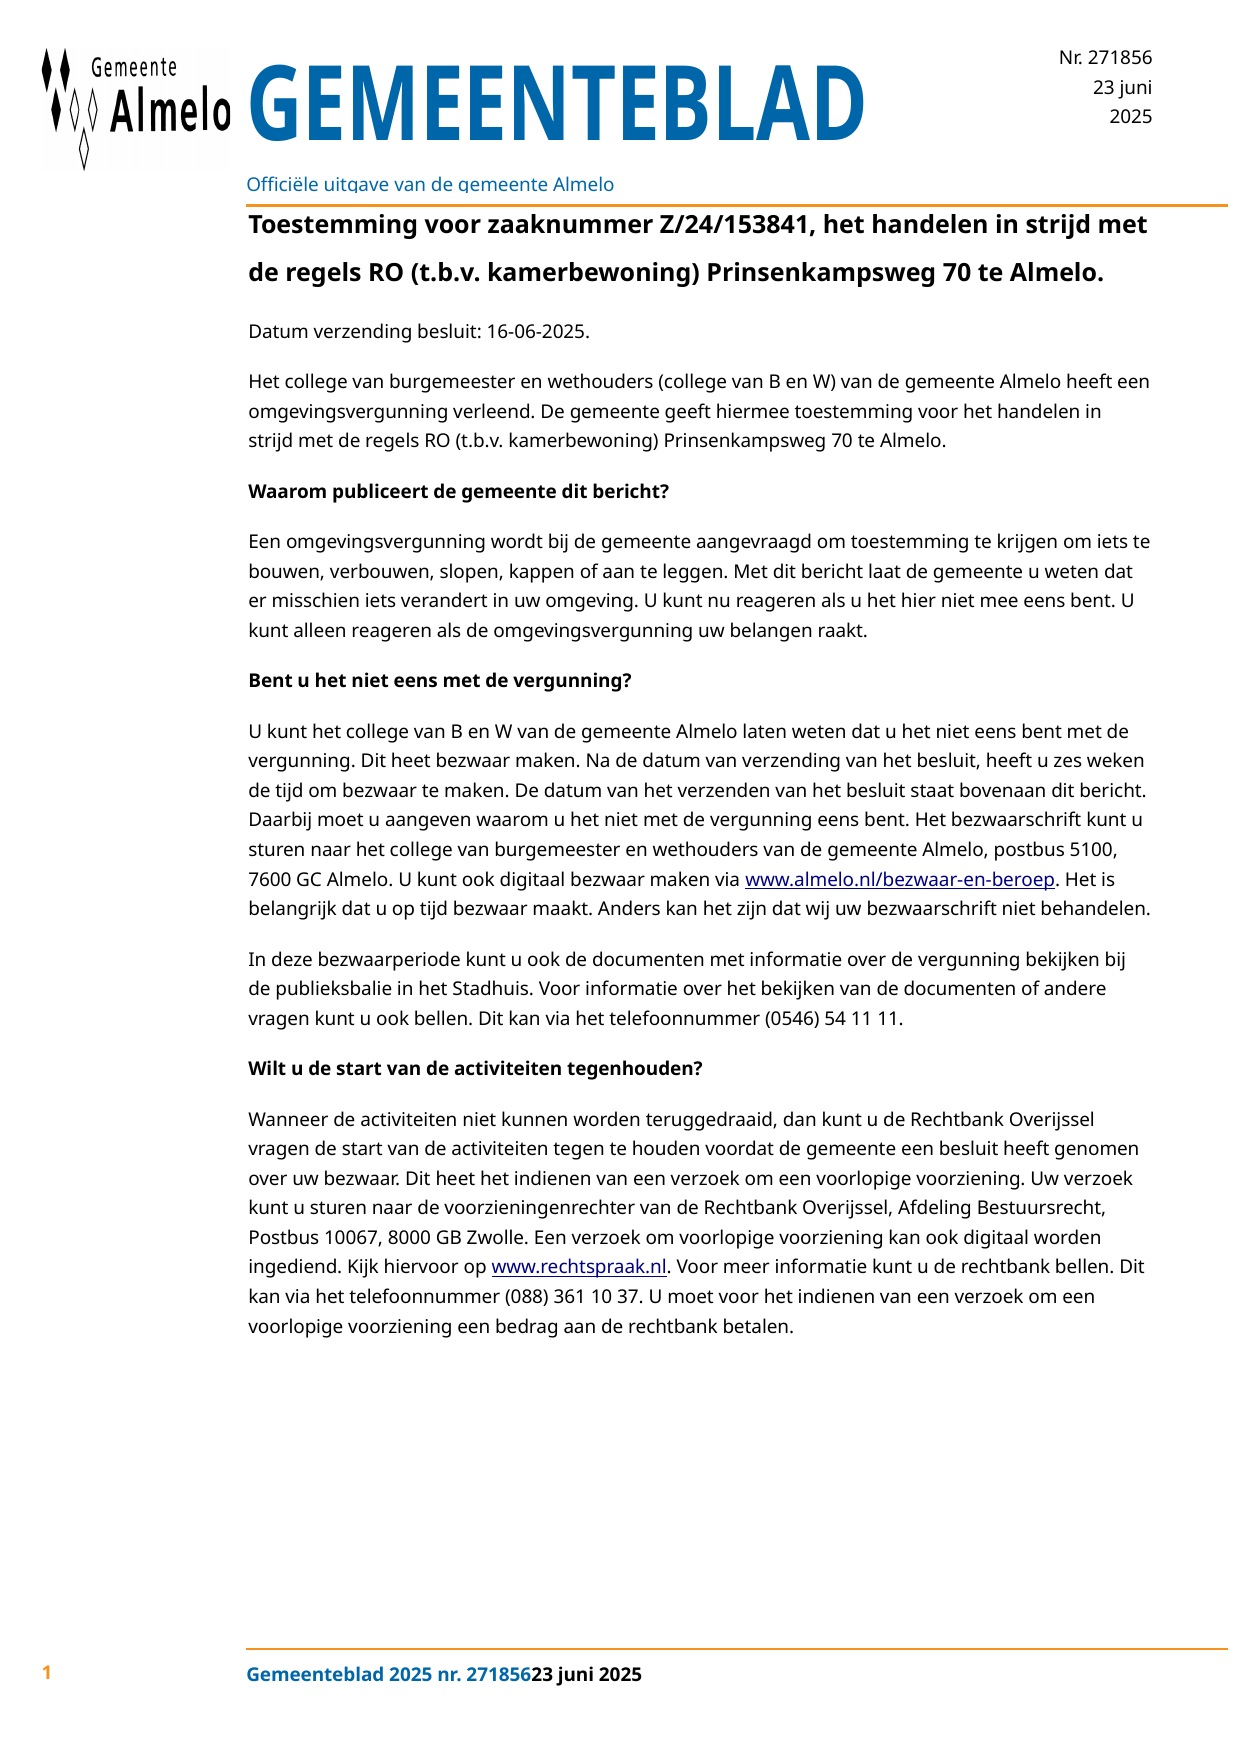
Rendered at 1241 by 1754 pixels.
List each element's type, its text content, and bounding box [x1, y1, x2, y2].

text Bent u het niet eens met de vergunning? [248, 667, 1152, 693]
text Toestemming voor zaaknummer Z/24/153841, het handelen in strijd met de regels RO (t.b.v. kamerbewoning) Prinsenkampsweg 70 te Almelo. [248, 207, 1152, 288]
text Het college van burgemeester en wethouders (college van B en W) van de gemeente Almelo heeft een omgevingsvergunning verleend. De gemeente geeft hiermee toestemming voor het handelen in strijd met de regels RO (t.b.v. kamerbewoning) Prinsenkampsweg 70 te Almelo. [248, 368, 1152, 453]
text Waarom publiceert de gemeente dit bericht? [248, 478, 1152, 504]
text Wilt u de start van de activiteiten tegenhouden? [248, 1055, 1152, 1081]
text In deze bezwaarperiode kunt u ook de documenten met informatie over de vergunning bekijken bij de publieksbalie in het Stadhuis. Voor informatie over het bekijken van de documenten of andere vragen kunt u ook bellen. Dit kan via het telefoonnummer (0546) 54 11 11. [248, 946, 1152, 1031]
picture [41, 47, 231, 172]
text Een omgevingsvergunning wordt bij de gemeente aangevraagd om toestemming te krijgen om iets te bouwen, verbouwen, slopen, kappen of aan te leggen. Met dit bericht laat de gemeente u weten dat er misschien iets verandert in uw omgeving. U kunt nu reageren als u het hier niet mee eens bent. U kunt alleen reageren als de omgevingsvergunning uw belangen raakt. [248, 528, 1152, 643]
text U kunt het college van B en W van de gemeente Almelo laten weten dat u het niet eens bent met de vergunning. Dit heet bezwaar maken. Na de datum van verzending van het besluit, heeft u zes weken de tijd om bezwaar te maken. De datum van het verzenden van het besluit staat bovenaan dit bericht. Daarbij moet u aangeven waarom u het niet met de vergunning eens bent. Het bezwaarschrift kunt u sturen naar het college van burgemeester en wethouders van de gemeente Almelo, postbus 5100, 7600 GC Almelo. U kunt ook digitaal bezwaar maken via www.almelo.nl/bezwaar-en-beroep. Het is belangrijk dat u op tijd bezwaar maakt. Anders kan het zijn dat wij uw bezwaarschrift niet behandelen. [248, 718, 1152, 921]
text Datum verzending besluit: 16-06-2025. [248, 318, 1152, 344]
text Wanneer de activiteiten niet kunnen worden teruggedraaid, dan kunt u de Rechtbank Overijssel vragen de start van de activiteiten tegen te houden voordat de gemeente een besluit heeft genomen over uw bezwaar. Dit heet het indienen van een verzoek om een voorlopige voorziening. Uw verzoek kunt u sturen naar de voorzieningenrechter van de Rechtbank Overijssel, Afdeling Bestuursrecht, Postbus 10067, 8000 GB Zwolle. Een verzoek om voorlopige voorziening kan ook digitaal worden ingediend. Kijk hiervoor op www.rechtspraak.nl. Voor meer informatie kunt u de rechtbank bellen. Dit kan via het telefoonnummer (088) 361 10 37. U moet voor het indienen van een verzoek om een voorlopige voorziening een bedrag aan de rechtbank betalen. [248, 1106, 1152, 1339]
